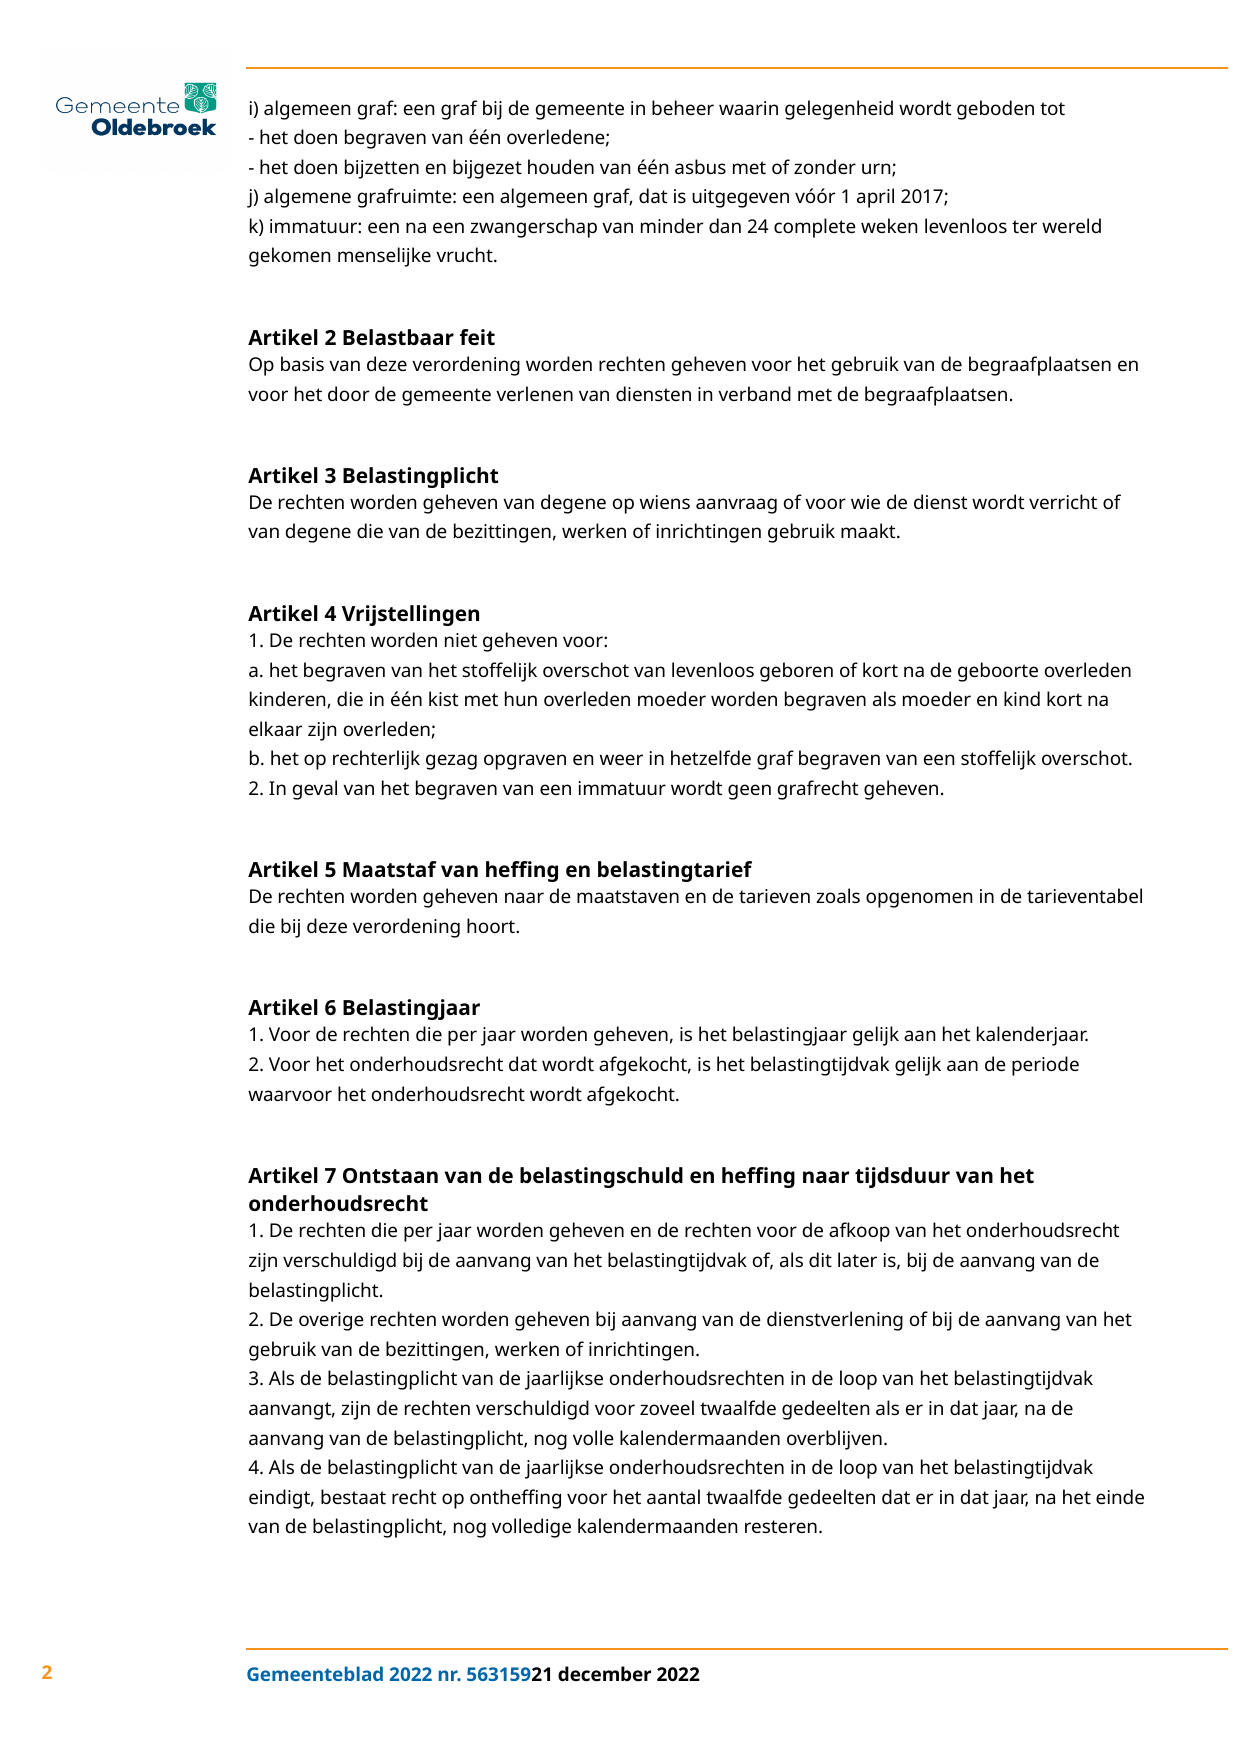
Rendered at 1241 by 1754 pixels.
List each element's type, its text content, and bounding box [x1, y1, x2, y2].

text Artikel 5 Maatstaf van heffing en belastingtarief [248, 855, 1152, 883]
text 2. De overige rechten worden geheven bij aanvang van de dienstverlening of bij de aanvang van het gebruik van de bezittingen, werken of inrichtingen. [248, 1306, 1152, 1362]
text 2. Voor het onderhoudsrecht dat wordt afgekocht, is het belastingtijdvak gelijk aan de periode waarvoor het onderhoudsrecht wordt afgekocht. [248, 1051, 1152, 1106]
text - het doen begraven van één overledene; [248, 124, 1152, 150]
text a. het begraven van het stoffelijk overschot van levenloos geboren of kort na de geboorte overleden kinderen, die in één kist met hun overleden moeder worden begraven als moeder en kind kort na elkaar zijn overleden; [248, 657, 1152, 742]
text Artikel 2 Belastbaar feit [248, 323, 1152, 351]
text Artikel 4 Vrijstellingen [248, 599, 1152, 627]
text 1. De rechten worden niet geheven voor: [248, 627, 1152, 653]
text De rechten worden geheven naar de maatstaven en de tarieven zoals opgenomen in de tarieventabel die bij deze verordening hoort. [248, 883, 1152, 939]
text Artikel 6 Belastingjaar [248, 993, 1152, 1022]
text Artikel 7 Ontstaan van de belastingschuld en heffing naar tijdsduur van het onderhoudsrecht [248, 1161, 1152, 1218]
picture [41, 47, 231, 172]
text 1. De rechten die per jaar worden geheven en de rechten voor de afkoop van het onderhoudsrecht zijn verschuldigd bij de aanvang van het belastingtijdvak of, als dit later is, bij de aanvang van de belastingplicht. [248, 1218, 1152, 1302]
text 2. In geval van het begraven van een immatuur wordt geen grafrecht geheven. [248, 775, 1152, 801]
text i) algemeen graf: een graf bij de gemeente in beheer waarin gelegenheid wordt geboden tot [248, 95, 1152, 121]
text 1. Voor de rechten die per jaar worden geheven, is het belastingjaar gelijk aan het kalenderjaar. [248, 1022, 1152, 1047]
text j) algemene grafruimte: een algemeen graf, dat is uitgegeven vóór 1 april 2017; [248, 183, 1152, 209]
text 4. Als de belastingplicht van de jaarlijkse onderhoudsrechten in de loop van het belastingtijdvak eindigt, bestaat recht op ontheffing voor het aantal twaalfde gedeelten dat er in dat jaar, na het einde van de belastingplicht, nog volledige kalendermaanden resteren. [248, 1454, 1152, 1539]
text - het doen bijzetten en bijgezet houden van één asbus met of zonder urn; [248, 154, 1152, 180]
text b. het op rechterlijk gezag opgraven en weer in hetzelfde graf begraven van een stoffelijk overschot. [248, 746, 1152, 771]
text 3. Als de belastingplicht van de jaarlijkse onderhoudsrechten in de loop van het belastingtijdvak aanvangt, zijn de rechten verschuldigd voor zoveel twaalfde gedeelten als er in dat jaar, na de aanvang van de belastingplicht, nog volle kalendermaanden overblijven. [248, 1366, 1152, 1450]
text k) immatuur: een na een zwangerschap van minder dan 24 complete weken levenloos ter wereld gekomen menselijke vrucht. [248, 213, 1152, 268]
text Artikel 3 Belastingplicht [248, 461, 1152, 489]
text Op basis van deze verordening worden rechten geheven voor het gebruik van de begraafplaatsen en voor het door de gemeente verlenen van diensten in verband met de begraafplaatsen. [248, 351, 1152, 406]
text De rechten worden geheven van degene op wiens aanvraag of voor wie de dienst wordt verricht of van degene die van de bezittingen, werken of inrichtingen gebruik maakt. [248, 489, 1152, 544]
